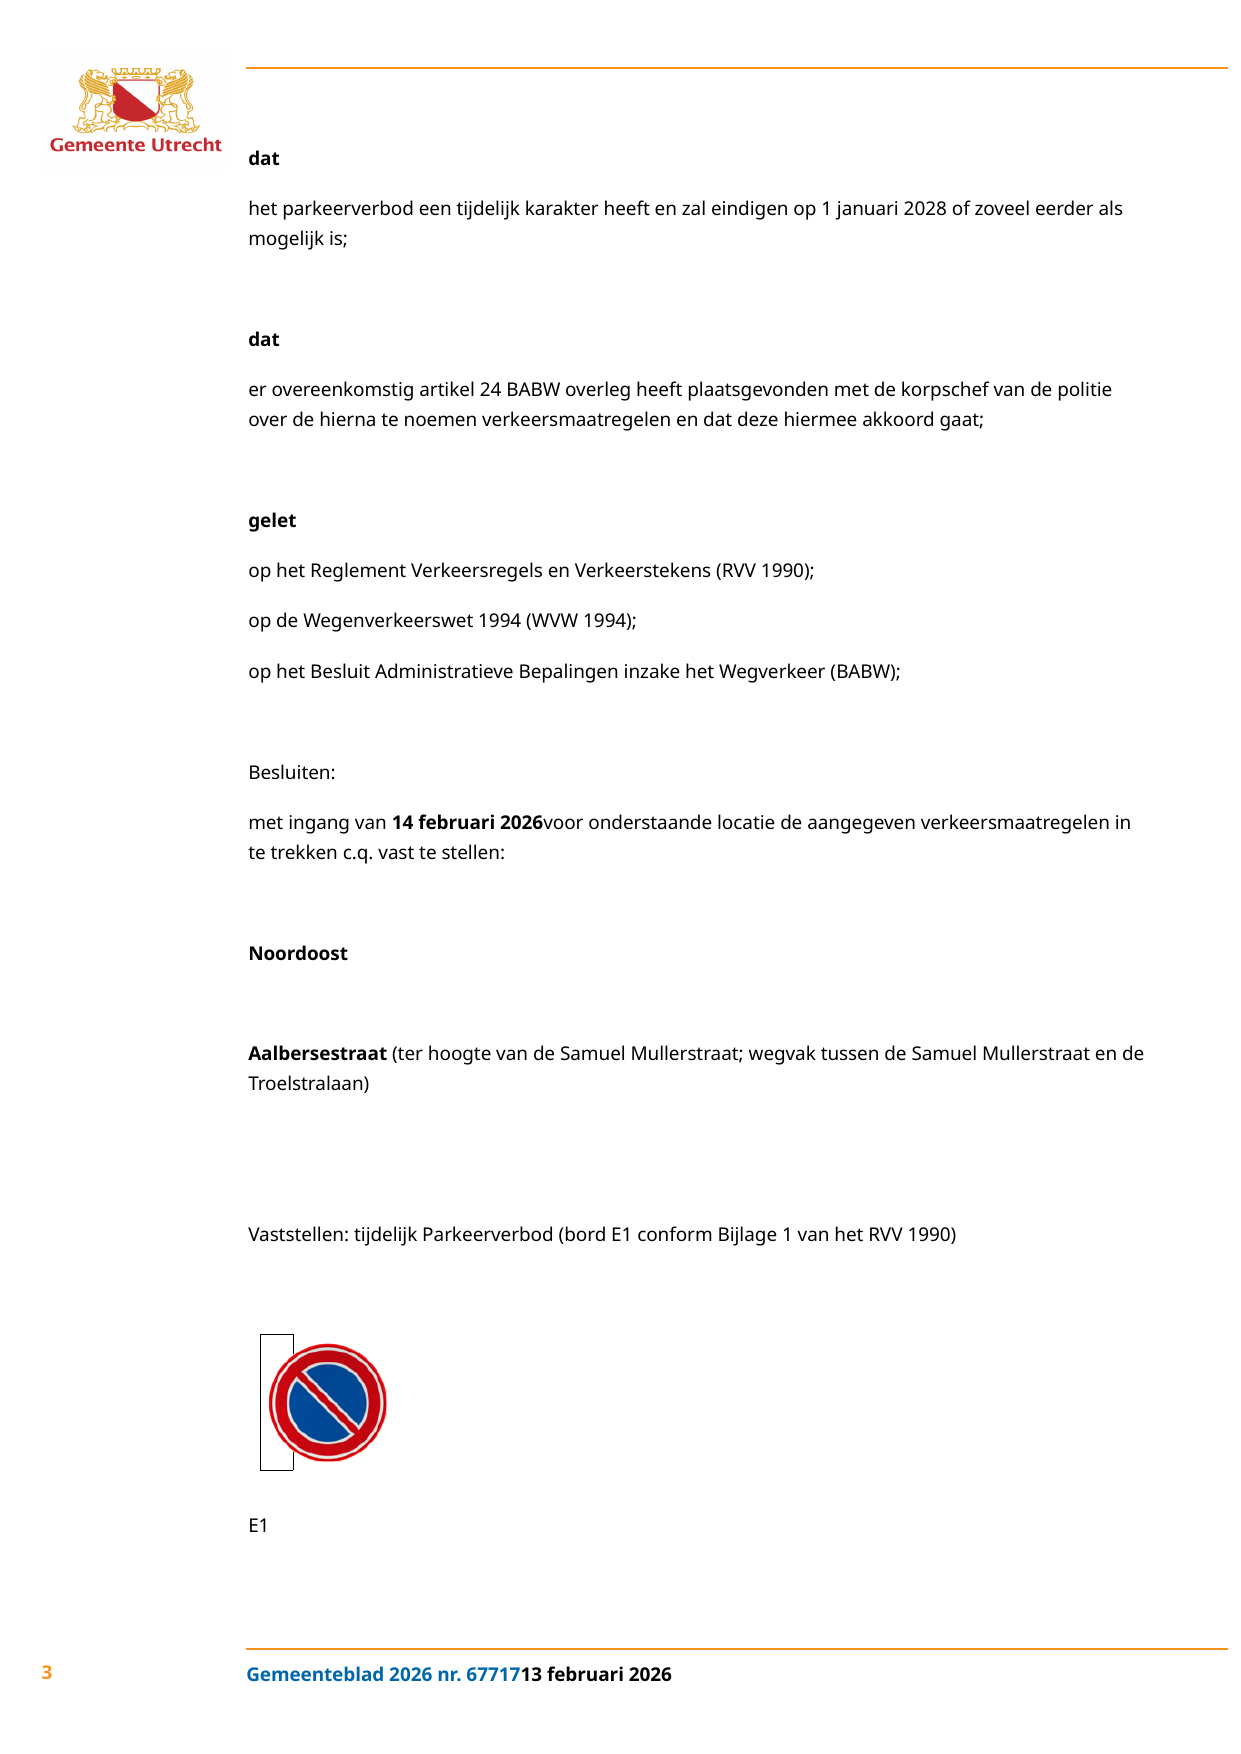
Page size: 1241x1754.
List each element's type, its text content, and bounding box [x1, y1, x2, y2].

text Vaststellen: tijdelijk Parkeerverbod (bord E1 conform Bijlage 1 van het RVV 1990) [248, 1221, 1152, 1247]
text op het Reglement Verkeersregels en Verkeerstekens (RVV 1990); [248, 557, 1152, 583]
text dat [248, 145, 1152, 171]
picture [41, 47, 231, 172]
picture [268, 1343, 387, 1462]
text op het Besluit Administratieve Bepalingen inzake het Wegverkeer (BABW); [248, 658, 1152, 684]
text met ingang van 14 februari 2026voor onderstaande locatie de aangegeven verkeersmaatregelen in te trekken c.q. vast te stellen: [248, 809, 1152, 865]
text het parkeerverbod een tijdelijk karakter heeft en zal eindigen op 1 januari 2028 of zoveel eerder als mogelijk is; [248, 196, 1152, 251]
text gelet [248, 507, 1152, 533]
text op de Wegenverkeerswet 1994 (WVW 1994); [248, 608, 1152, 633]
text er overeenkomstig artikel 24 BABW overleg heeft plaatsgevonden met de korpschef van de politie over de hierna te noemen verkeersmaatregelen en dat deze hiermee akkoord gaat; [248, 376, 1152, 432]
text Besluiten: [248, 759, 1152, 785]
text dat [248, 326, 1152, 352]
text Noordoost [248, 940, 1152, 966]
text Aalbersestraat (ter hoogte van de Samuel Mullerstraat; wegvak tussen de Samuel Mullerstraat en de Troelstralaan) [248, 1041, 1152, 1096]
text E1 [248, 1512, 1152, 1538]
